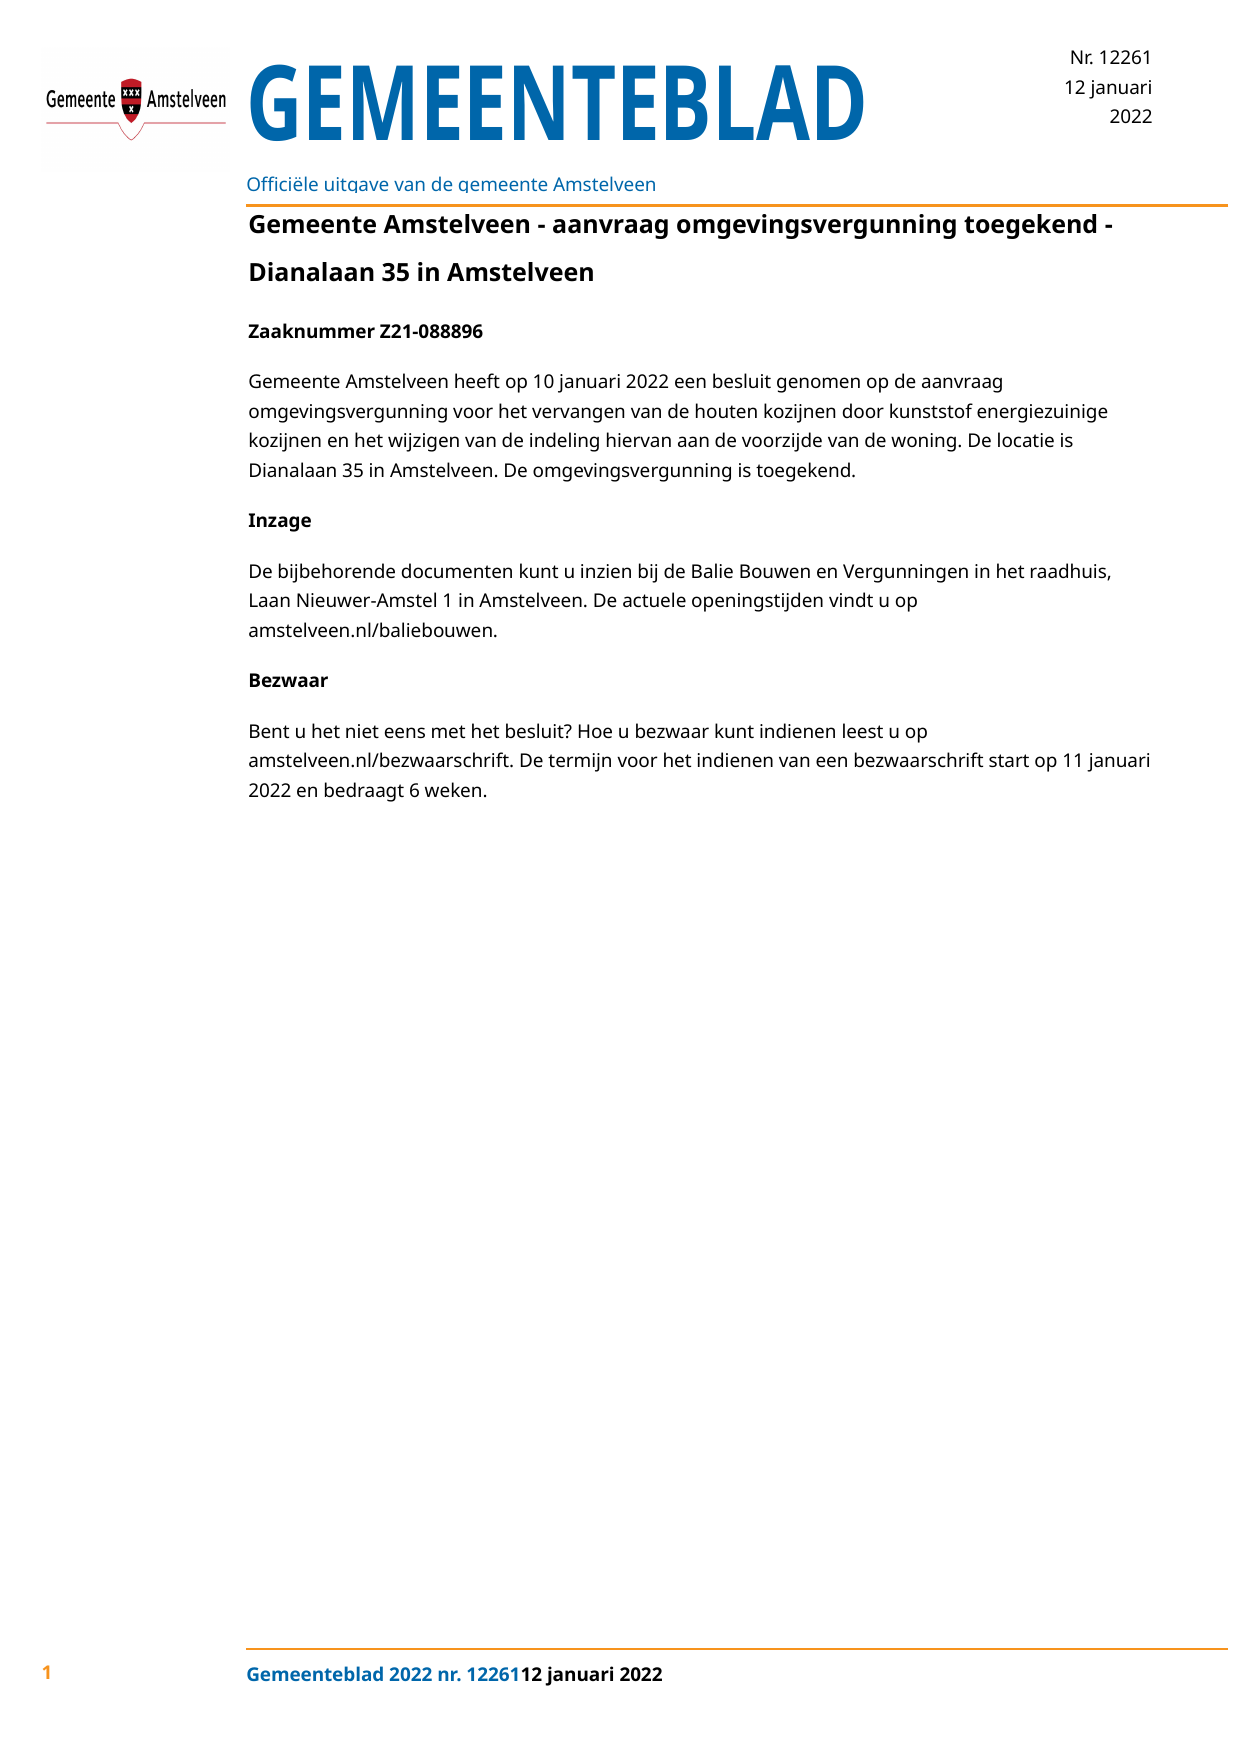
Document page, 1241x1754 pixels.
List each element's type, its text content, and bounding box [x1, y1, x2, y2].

text De bijbehorende documenten kunt u inzien bij de Balie Bouwen en Vergunningen in het raadhuis, Laan Nieuwer-Amstel 1 in Amstelveen. De actuele openingstijden vindt u op amstelveen.nl/baliebouwen. [248, 558, 1152, 643]
text Inzage [248, 507, 1152, 533]
text Bezwaar [248, 667, 1152, 693]
text Bent u het niet eens met het besluit? Hoe u bezwaar kunt indienen leest u op amstelveen.nl/bezwaarschrift. De termijn voor het indienen van een bezwaarschrift start op 11 januari 2022 en bedraagt 6 weken. [248, 718, 1152, 803]
text Gemeente Amstelveen - aanvraag omgevingsvergunning toegekend - Dianalaan 35 in Amstelveen [248, 207, 1152, 288]
picture [41, 47, 231, 172]
text Gemeente Amstelveen heeft op 10 januari 2022 een besluit genomen op de aanvraag omgevingsvergunning voor het vervangen van de houten kozijnen door kunststof energiezuinige kozijnen en het wijzigen van de indeling hiervan aan de voorzijde van de woning. De locatie is Dianalaan 35 in Amstelveen. De omgevingsvergunning is toegekend. [248, 368, 1152, 483]
text Zaaknummer Z21-088896 [248, 318, 1152, 344]
